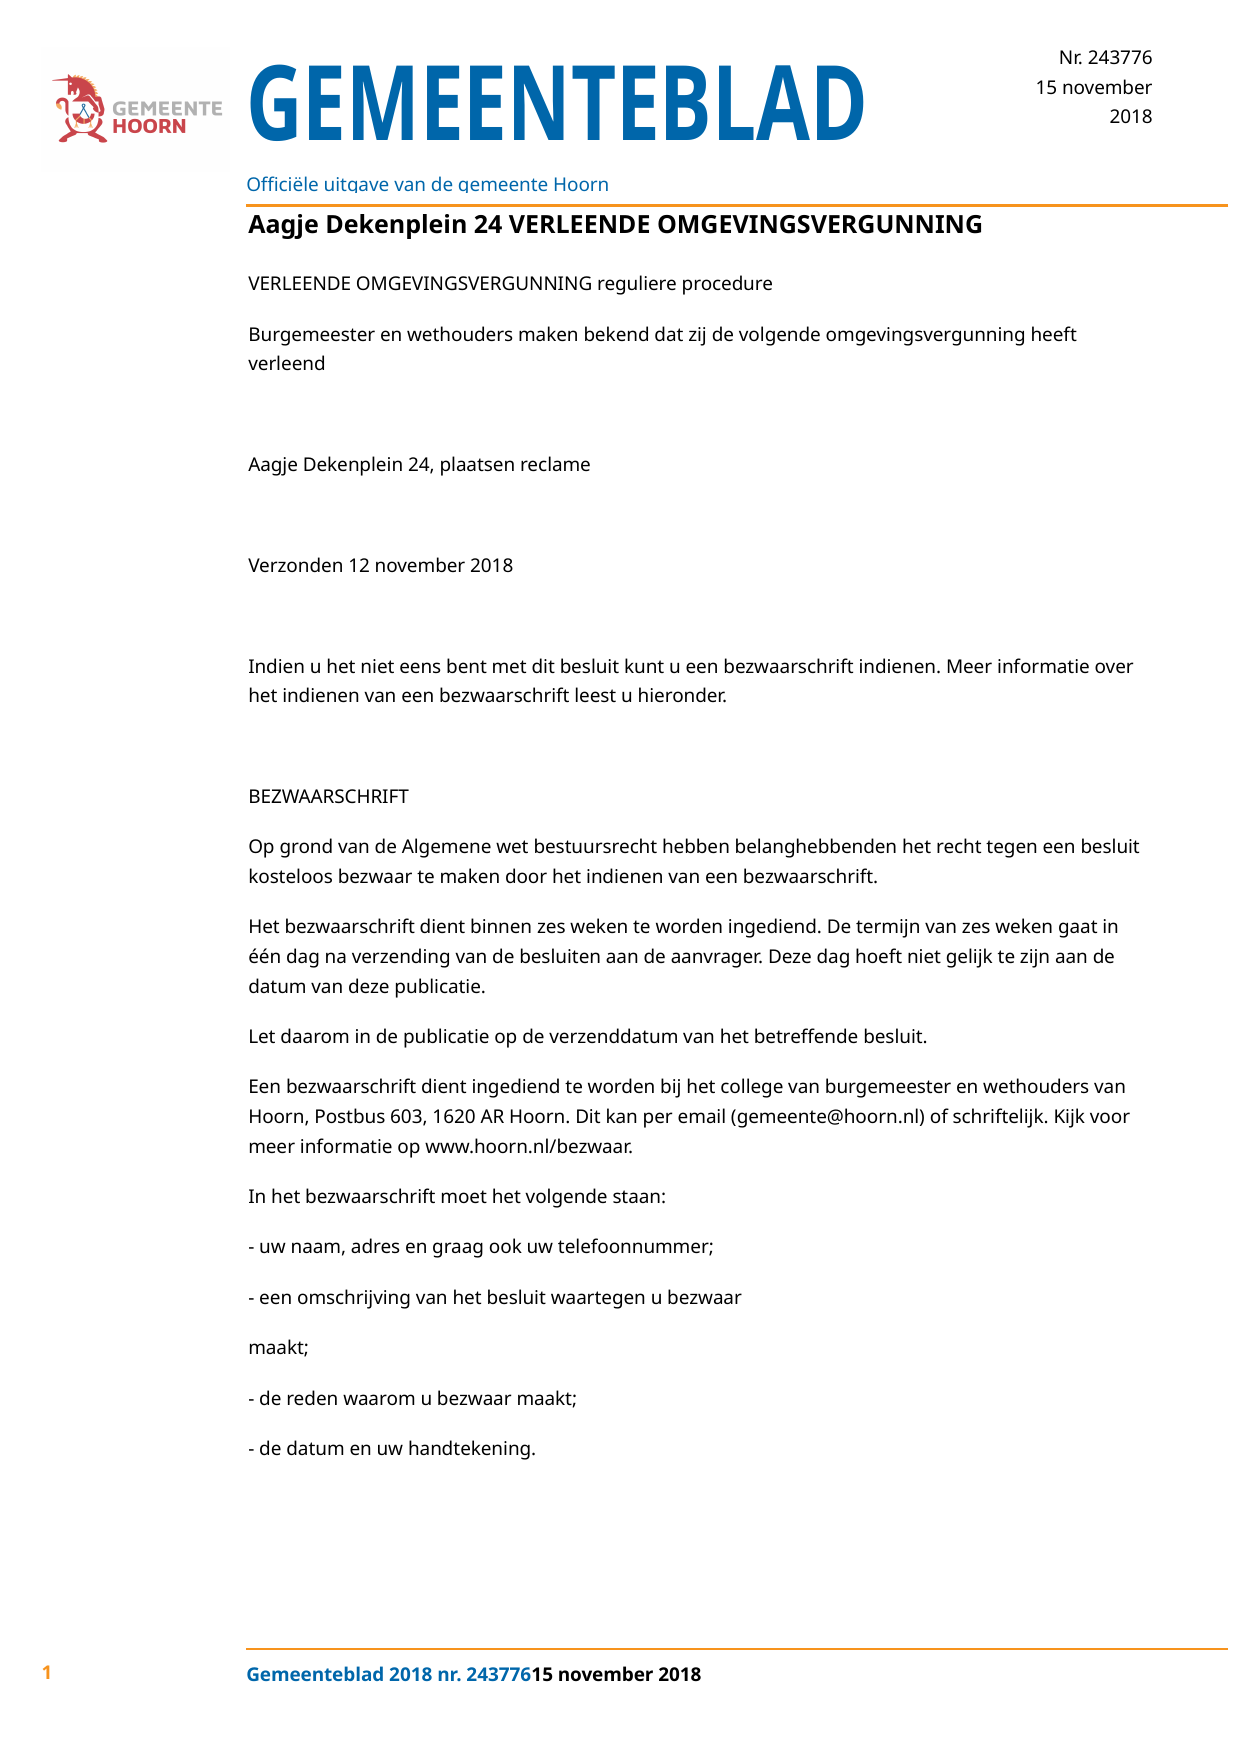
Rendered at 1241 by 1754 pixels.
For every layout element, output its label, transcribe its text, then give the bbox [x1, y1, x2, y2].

text In het bezwaarschrift moet het volgende staan: [248, 1183, 1152, 1209]
text - de datum en uw handtekening. [248, 1435, 1152, 1461]
text Op grond van de Algemene wet bestuursrecht hebben belanghebbenden het recht tegen een besluit kosteloos bezwaar te maken door het indienen van een bezwaarschrift. [248, 834, 1152, 889]
text - de reden waarom u bezwaar maakt; [248, 1385, 1152, 1411]
text BEZWAARSCHRIFT [248, 783, 1152, 809]
text Aagje Dekenplein 24, plaatsen reclame [248, 451, 1152, 477]
text Burgemeester en wethouders maken bekend dat zij de volgende omgevingsvergunning heeft verleend [248, 321, 1152, 376]
text Een bezwaarschrift dient ingediend te worden bij het college van burgemeester en wethouders van Hoorn, Postbus 603, 1620 AR Hoorn. Dit kan per email (gemeente@hoorn.nl) of schriftelijk. Kijk voor meer informatie op www.hoorn.nl/bezwaar. [248, 1074, 1152, 1158]
text Verzonden 12 november 2018 [248, 552, 1152, 578]
text - uw naam, adres en graag ook uw telefoonnummer; [248, 1234, 1152, 1259]
text - een omschrijving van het besluit waartegen u bezwaar [248, 1284, 1152, 1310]
picture [41, 47, 231, 172]
text Aagje Dekenplein 24 VERLEENDE OMGEVINGSVERGUNNING [248, 207, 1152, 241]
text maakt; [248, 1334, 1152, 1360]
text Indien u het niet eens bent met dit besluit kunt u een bezwaarschrift indienen. Meer informatie over het indienen van een bezwaarschrift leest u hieronder. [248, 653, 1152, 708]
text Het bezwaarschrift dient binnen zes weken te worden ingediend. De termijn van zes weken gaat in één dag na verzending van de besluiten aan de aanvrager. Deze dag hoeft niet gelijk te zijn aan de datum van deze publicatie. [248, 914, 1152, 998]
text VERLEENDE OMGEVINGSVERGUNNING reguliere procedure [248, 270, 1152, 296]
text Let daarom in de publicatie op de verzenddatum van het betreffende besluit. [248, 1023, 1152, 1049]
